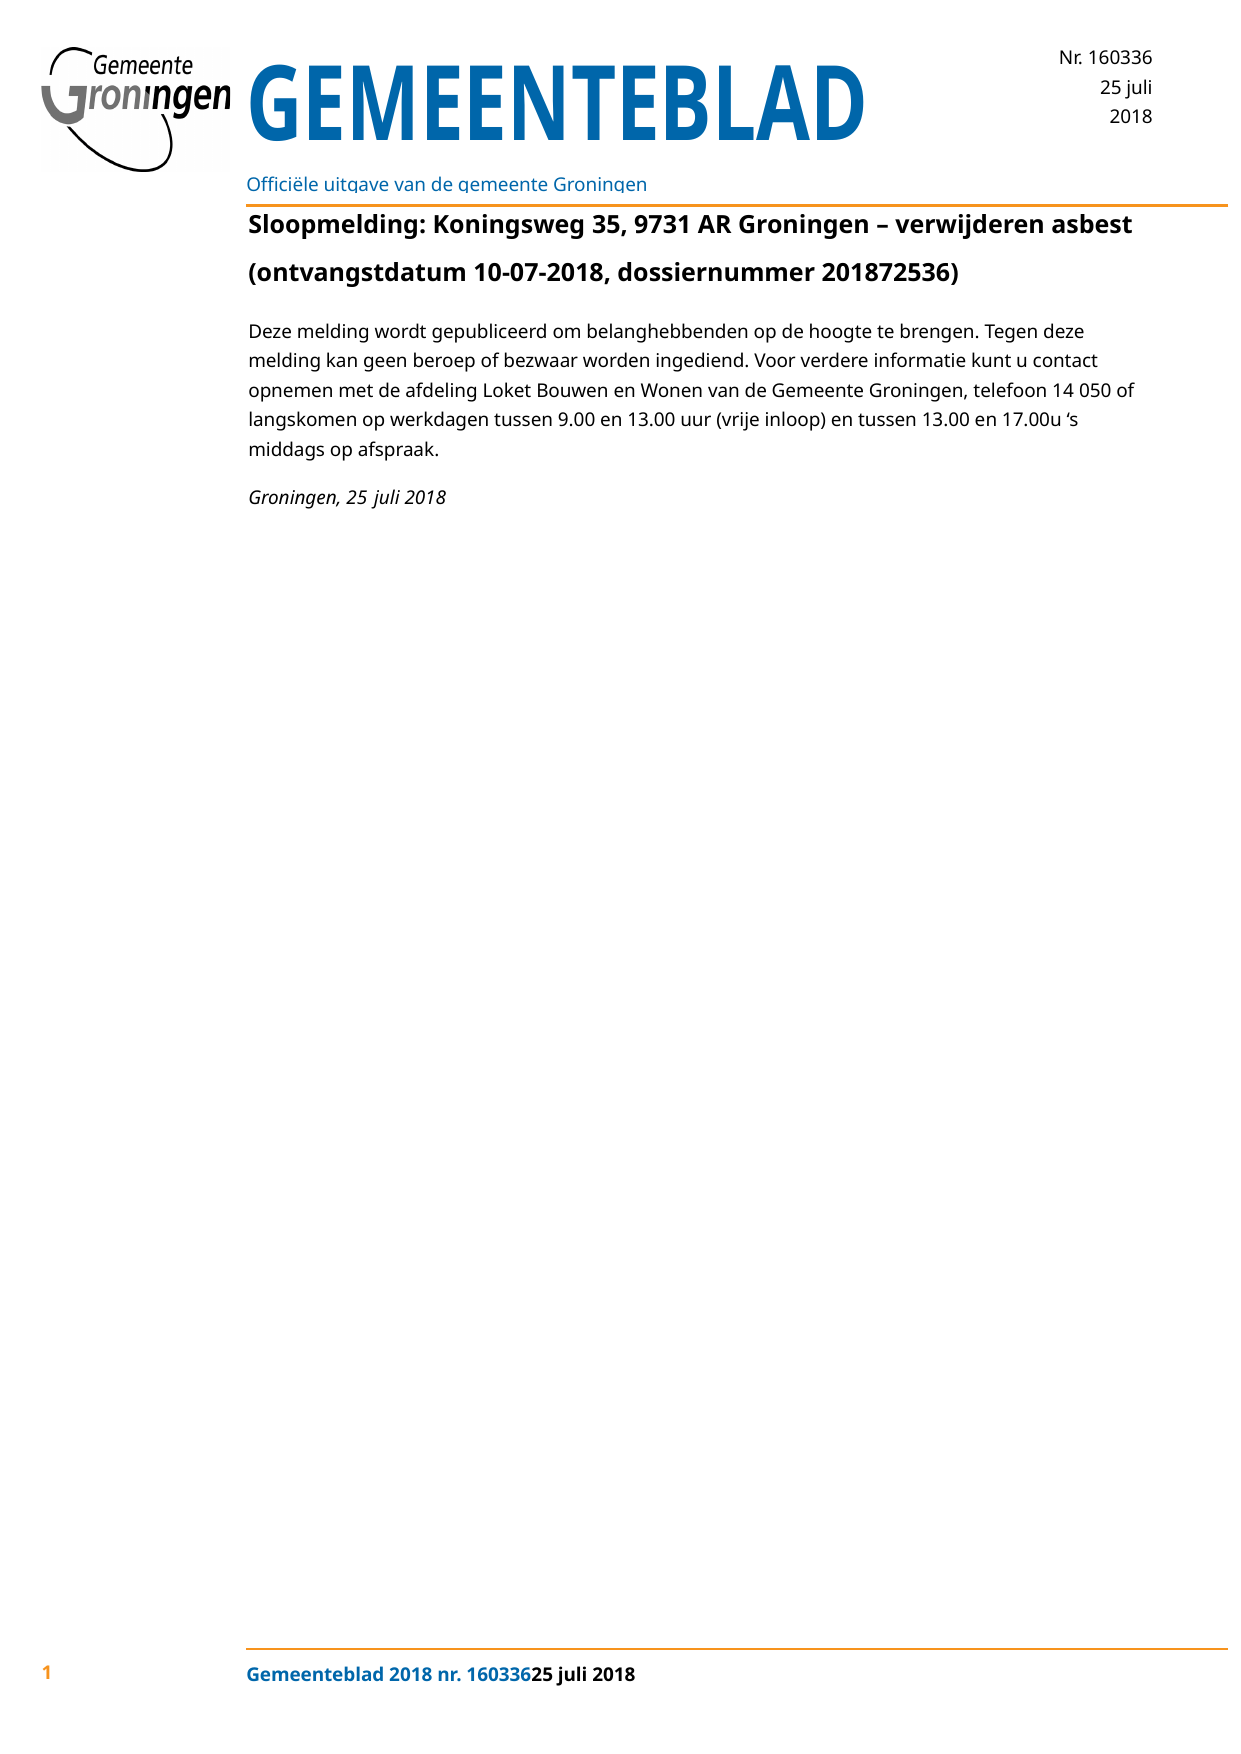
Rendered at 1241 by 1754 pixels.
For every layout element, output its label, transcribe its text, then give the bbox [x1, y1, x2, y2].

text Groningen, 25 juli 2018 [248, 484, 1152, 510]
text Deze melding wordt gepubliceerd om belanghebbenden op de hoogte te brengen. Tegen deze melding kan geen beroep of bezwaar worden ingediend. Voor verdere informatie kunt u contact opnemen met de afdeling Loket Bouwen en Wonen van de Gemeente Groningen, telefoon 14 050 of langskomen op werkdagen tussen 9.00 en 13.00 uur (vrije inloop) en tussen 13.00 en 17.00u ‘s middags op afspraak. [248, 318, 1152, 462]
picture [41, 47, 231, 172]
text Sloopmelding: Koningsweg 35, 9731 AR Groningen – verwijderen asbest (ontvangstdatum 10-07-2018, dossiernummer 201872536) [248, 207, 1152, 288]
